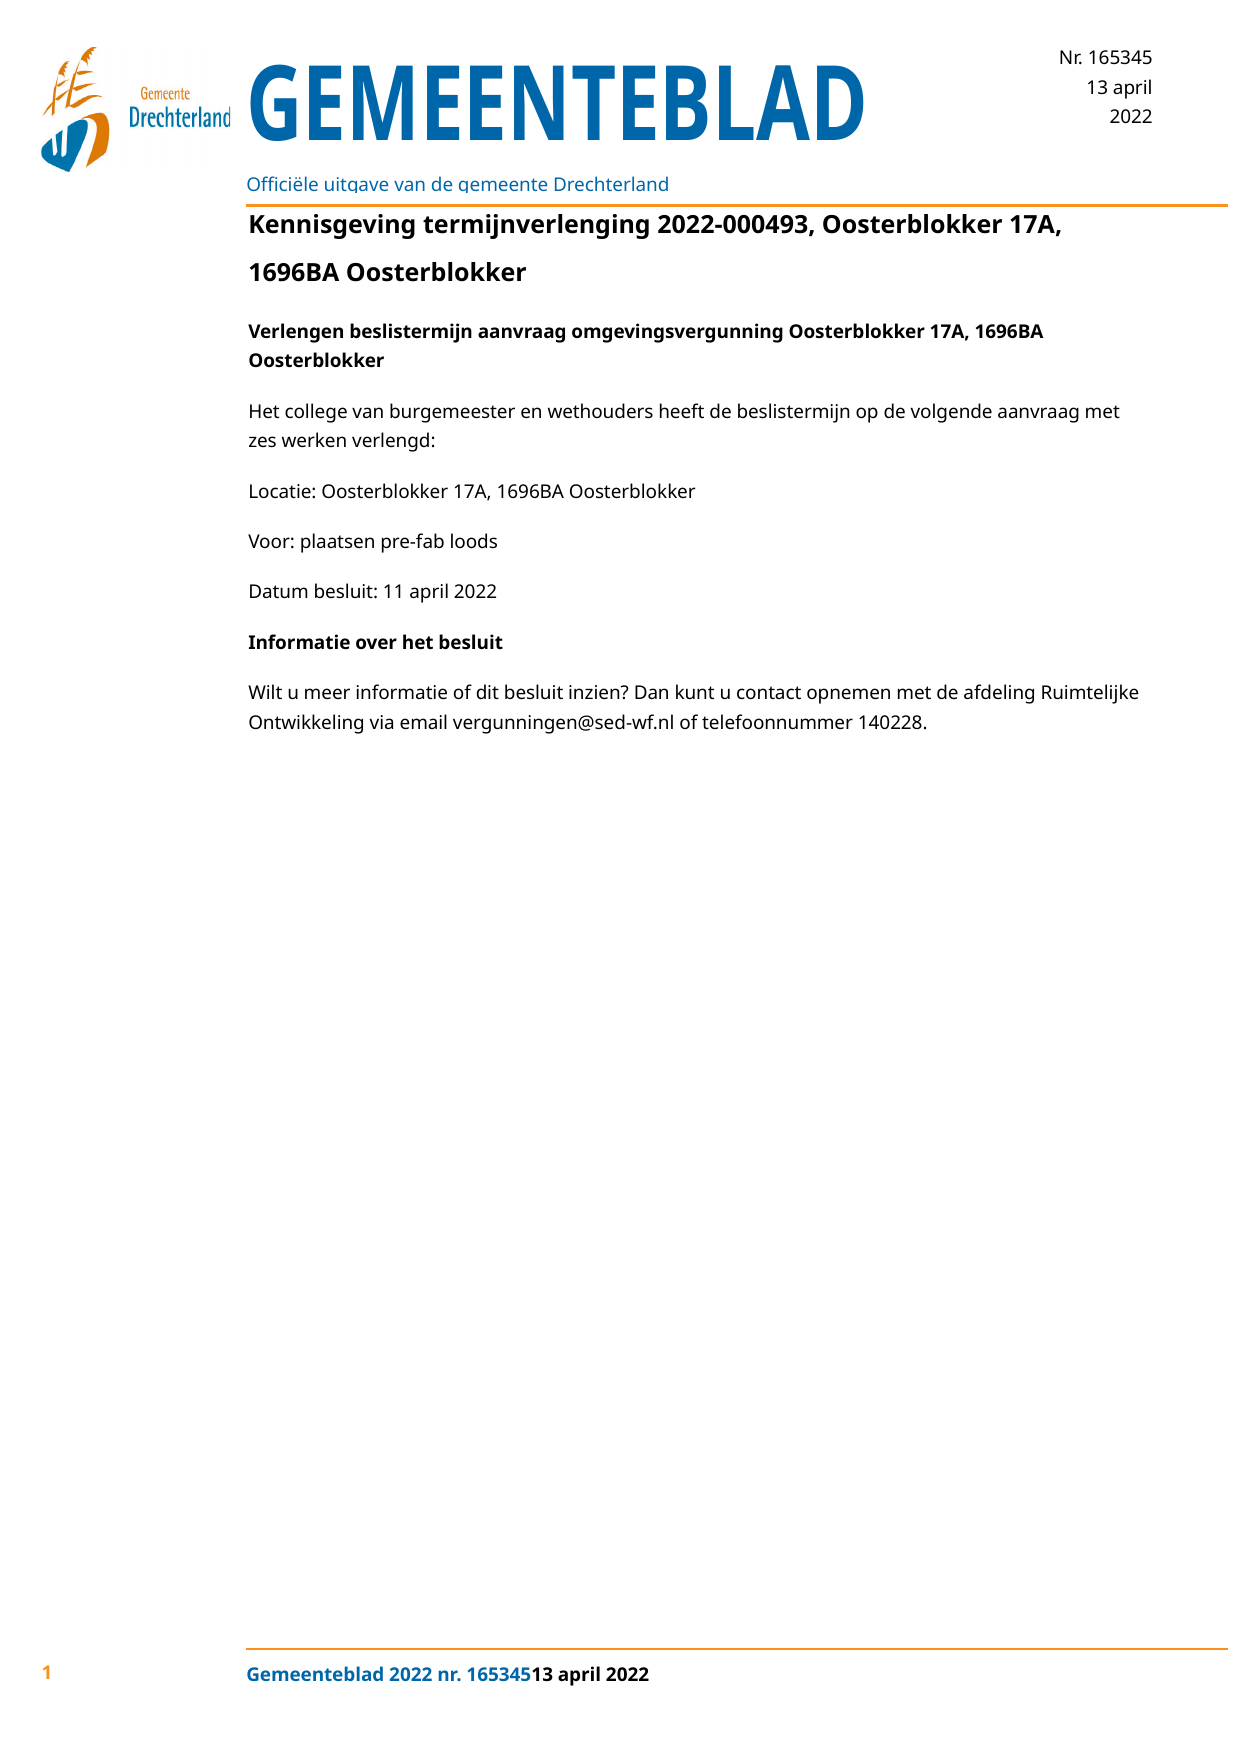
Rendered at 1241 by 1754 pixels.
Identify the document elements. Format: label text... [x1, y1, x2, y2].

text Kennisgeving termijnverlenging 2022-000493, Oosterblokker 17A, 1696BA Oosterblokker [248, 207, 1152, 288]
picture [41, 158, 64, 172]
text Verlengen beslistermijn aanvraag omgevingsvergunning Oosterblokker 17A, 1696BA Oosterblokker [248, 318, 1152, 373]
text Locatie: Oosterblokker 17A, 1696BA Oosterblokker [248, 478, 1152, 504]
picture [41, 47, 231, 172]
text Voor: plaatsen pre-fab loods [248, 528, 1152, 554]
text Het college van burgemeester en wethouders heeft de beslistermijn op de volgende aanvraag met zes werken verlengd: [248, 398, 1152, 453]
text Informatie over het besluit [248, 629, 1152, 655]
picture [226, 115, 231, 124]
text Wilt u meer informatie of dit besluit inzien? Dan kunt u contact opnemen met de afdeling Ruimtelijke Ontwikkeling via email vergunningen@sed-wf.nl of telefoonnummer 140228. [248, 679, 1152, 735]
text Datum besluit: 11 april 2022 [248, 579, 1152, 604]
